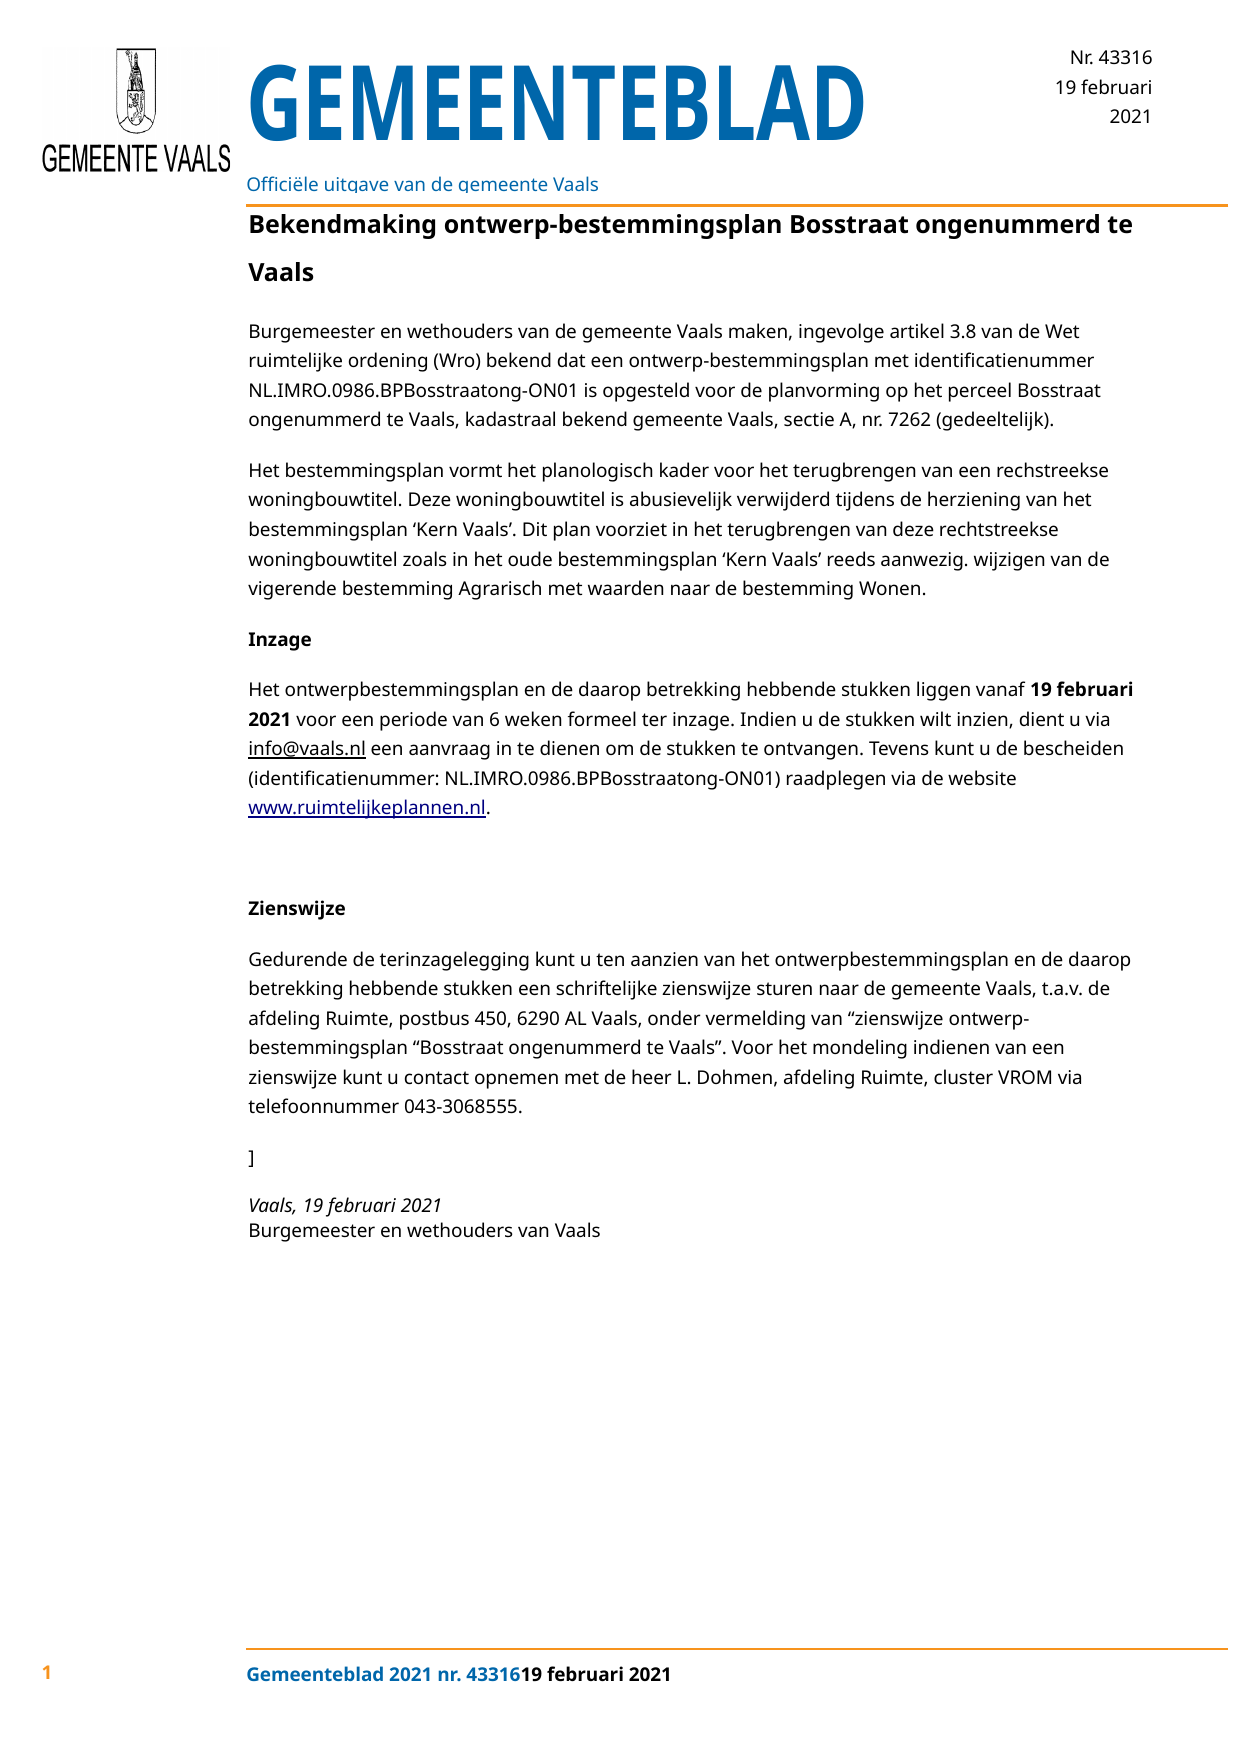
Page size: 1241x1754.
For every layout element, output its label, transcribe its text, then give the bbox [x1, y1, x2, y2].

text Zienswijze [248, 895, 1152, 921]
text Burgemeester en wethouders van de gemeente Vaals maken, ingevolge artikel 3.8 van de Wet ruimtelijke ordening (Wro) bekend dat een ontwerp-bestemmingsplan met identificatienummer NL.IMRO.0986.BPBosstraatong-ON01 is opgesteld voor de planvorming op het perceel Bosstraat ongenummerd te Vaals, kadastraal bekend gemeente Vaals, sectie A, nr. 7262 (gedeeltelijk). [248, 318, 1152, 432]
text Het ontwerpbestemmingsplan en de daarop betrekking hebbende stukken liggen vanaf 19 februari 2021 voor een periode van 6 weken formeel ter inzage. Indien u de stukken wilt inzien, dient u via info@vaals.nl een aanvraag in te dienen om de stukken te ontvangen. Tevens kunt u de bescheiden (identificatienummer: NL.IMRO.0986.BPBosstraatong-ON01) raadplegen via de website www.ruimtelijkeplannen.nl. [248, 676, 1152, 820]
text Vaals, 19 februari 2021 [248, 1192, 1152, 1218]
text Bekendmaking ontwerp-bestemmingsplan Bosstraat ongenummerd te Vaals [248, 207, 1152, 288]
text Het bestemmingsplan vormt het planologisch kader voor het terugbrengen van een rechstreekse woningbouwtitel. Deze woningbouwtitel is abusievelijk verwijderd tijdens de herziening van het bestemmingsplan ‘Kern Vaals’. Dit plan voorziet in het terugbrengen van deze rechtstreekse woningbouwtitel zoals in het oude bestemmingsplan ‘Kern Vaals’ reeds aanwezig. wijzigen van de vigerende bestemming Agrarisch met waarden naar de bestemming Wonen. [248, 457, 1152, 601]
text Burgemeester en wethouders van Vaals [248, 1218, 1152, 1243]
text Gedurende de terinzagelegging kunt u ten aanzien van het ontwerpbestemmingsplan en de daarop betrekking hebbende stukken een schriftelijke zienswijze sturen naar de gemeente Vaals, t.a.v. de afdeling Ruimte, postbus 450, 6290 AL Vaals, onder vermelding van “zienswijze ontwerp-bestemmingsplan “Bosstraat ongenummerd te Vaals”. Voor het mondeling indienen van een zienswijze kunt u contact opnemen met de heer L. Dohmen, afdeling Ruimte, cluster VROM via telefoonnummer 043-3068555. [248, 946, 1152, 1119]
picture [41, 47, 231, 172]
text ] [248, 1144, 1152, 1170]
text Inzage [248, 626, 1152, 652]
